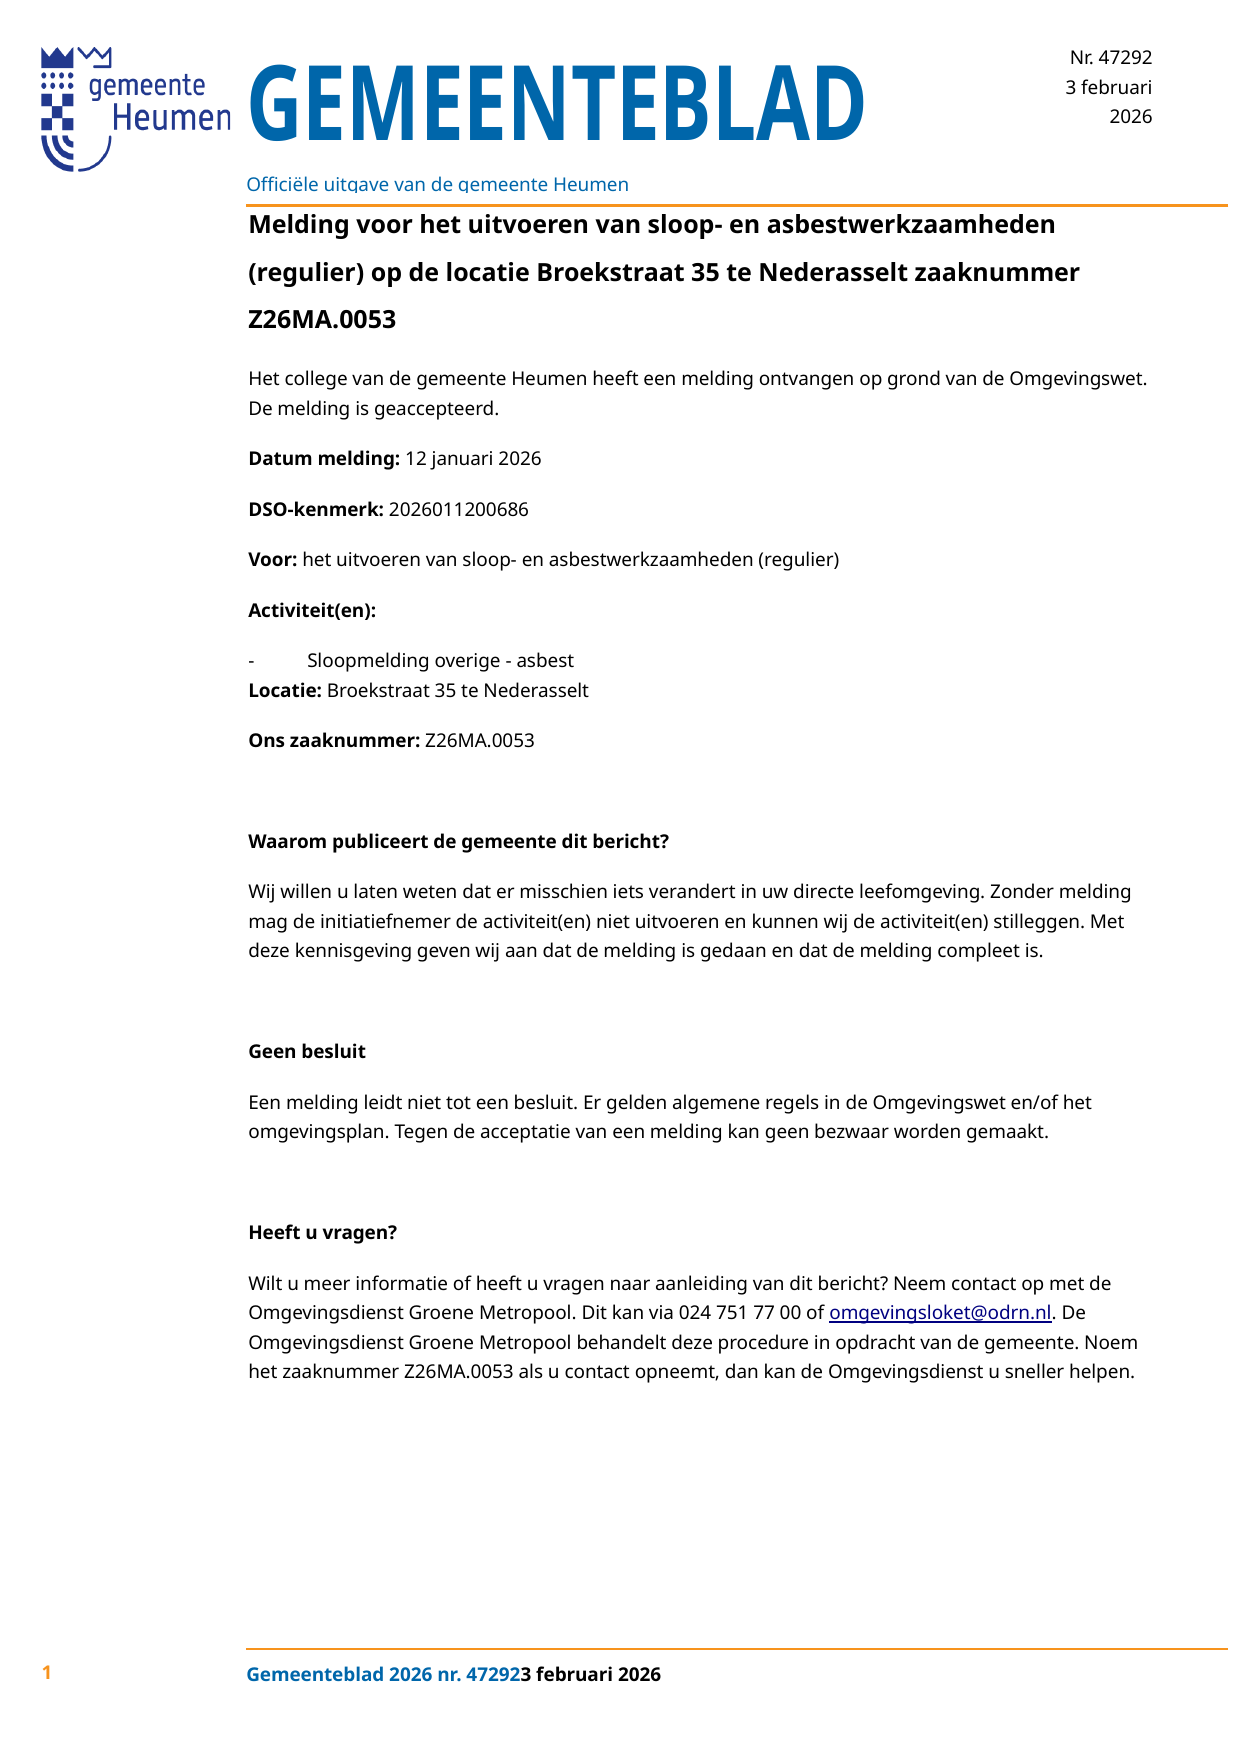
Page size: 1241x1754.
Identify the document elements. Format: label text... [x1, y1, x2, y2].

text DSO-kenmerk: 2026011200686 [248, 496, 1152, 522]
text Activiteit(en): [248, 597, 1152, 622]
text Locatie: Broekstraat 35 te Nederasselt [248, 677, 1152, 702]
list Sloopmelding overige - asbest [248, 647, 1152, 673]
text Waarom publiceert de gemeente dit bericht? [248, 828, 1152, 854]
text Geen besluit [248, 1038, 1152, 1064]
text Wilt u meer informatie of heeft u vragen naar aanleiding van dit bericht? Neem contact op met de Omgevingsdienst Groene Metropool. Dit kan via 024 751 77 00 of omgevingsloket@odrn.nl. De Omgevingsdienst Groene Metropool behandelt deze procedure in opdracht van de gemeente. Noem het zaaknummer Z26MA.0053 als u contact opneemt, dan kan de Omgevingsdienst u sneller helpen. [248, 1270, 1152, 1384]
text Heeft u vragen? [248, 1219, 1152, 1245]
text Melding voor het uitvoeren van sloop- en asbestwerkzaamheden (regulier) op de locatie Broekstraat 35 te Nederasselt zaaknummer Z26MA.0053 [248, 207, 1152, 336]
text Het college van de gemeente Heumen heeft een melding ontvangen op grond van de Omgevingswet. De melding is geaccepteerd. [248, 366, 1152, 421]
picture [41, 47, 231, 172]
text Ons zaaknummer: Z26MA.0053 [248, 727, 1152, 753]
text Wij willen u laten weten dat er misschien iets verandert in uw directe leefomgeving. Zonder melding mag de initiatiefnemer de activiteit(en) niet uitvoeren en kunnen wij de activiteit(en) stilleggen. Met deze kennisgeving geven wij aan dat de melding is gedaan en dat de melding compleet is. [248, 878, 1152, 963]
text Datum melding: 12 januari 2026 [248, 446, 1152, 471]
text Voor: het uitvoeren van sloop- en asbestwerkzaamheden (regulier) [248, 546, 1152, 572]
text Een melding leidt niet tot een besluit. Er gelden algemene regels in de Omgevingswet en/of het omgevingsplan. Tegen de acceptatie van een melding kan geen bezwaar worden gemaakt. [248, 1089, 1152, 1144]
